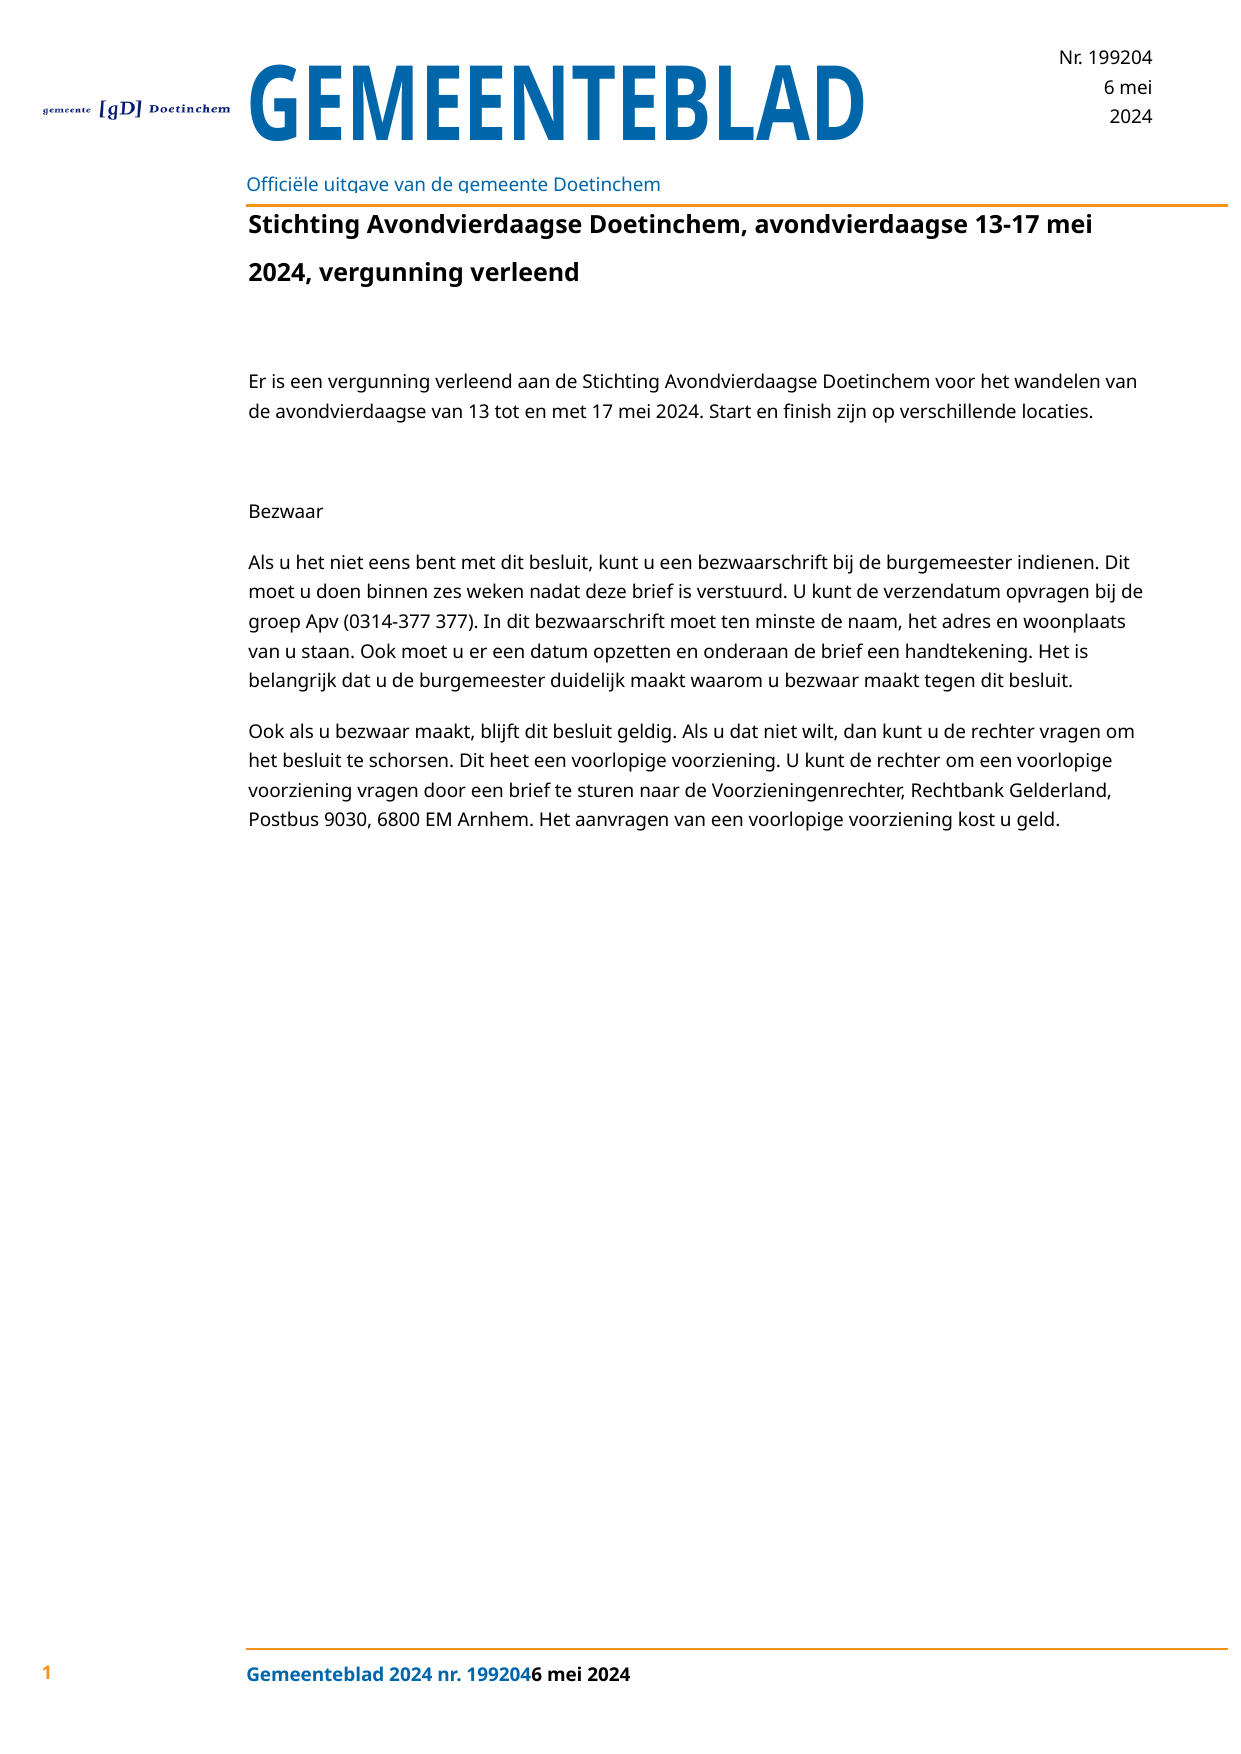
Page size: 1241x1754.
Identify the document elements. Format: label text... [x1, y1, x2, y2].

text Ook als u bezwaar maakt, blijft dit besluit geldig. Als u dat niet wilt, dan kunt u de rechter vragen om het besluit te schorsen. Dit heet een voorlopige voorziening. U kunt de rechter om een voorlopige voorziening vragen door een brief te sturen naar de Voorzieningenrechter, Rechtbank Gelderland, Postbus 9030, 6800 EM Arnhem. Het aanvragen van een voorlopige voorziening kost u geld. [248, 718, 1152, 832]
text Bezwaar [248, 499, 1152, 524]
text Als u het niet eens bent met dit besluit, kunt u een bezwaarschrift bij de burgemeester indienen. Dit moet u doen binnen zes weken nadat deze brief is verstuurd. U kunt de verzendatum opvragen bij de groep Apv (0314-377 377). In dit bezwaarschrift moet ten minste de naam, het adres en woonplaats van u staan. Ook moet u er een datum opzetten en onderaan de brief een handtekening. Het is belangrijk dat u de burgemeester duidelijk maakt waarom u bezwaar maakt tegen dit besluit. [248, 549, 1152, 693]
text Er is een vergunning verleend aan de Stichting Avondvierdaagse Doetinchem voor het wandelen van de avondvierdaagse van 13 tot en met 17 mei 2024. Start en finish zijn op verschillende locaties. [248, 368, 1152, 424]
text Stichting Avondvierdaagse Doetinchem, avondvierdaagse 13-17 mei 2024, vergunning verleend [248, 207, 1152, 288]
picture [41, 47, 231, 172]
